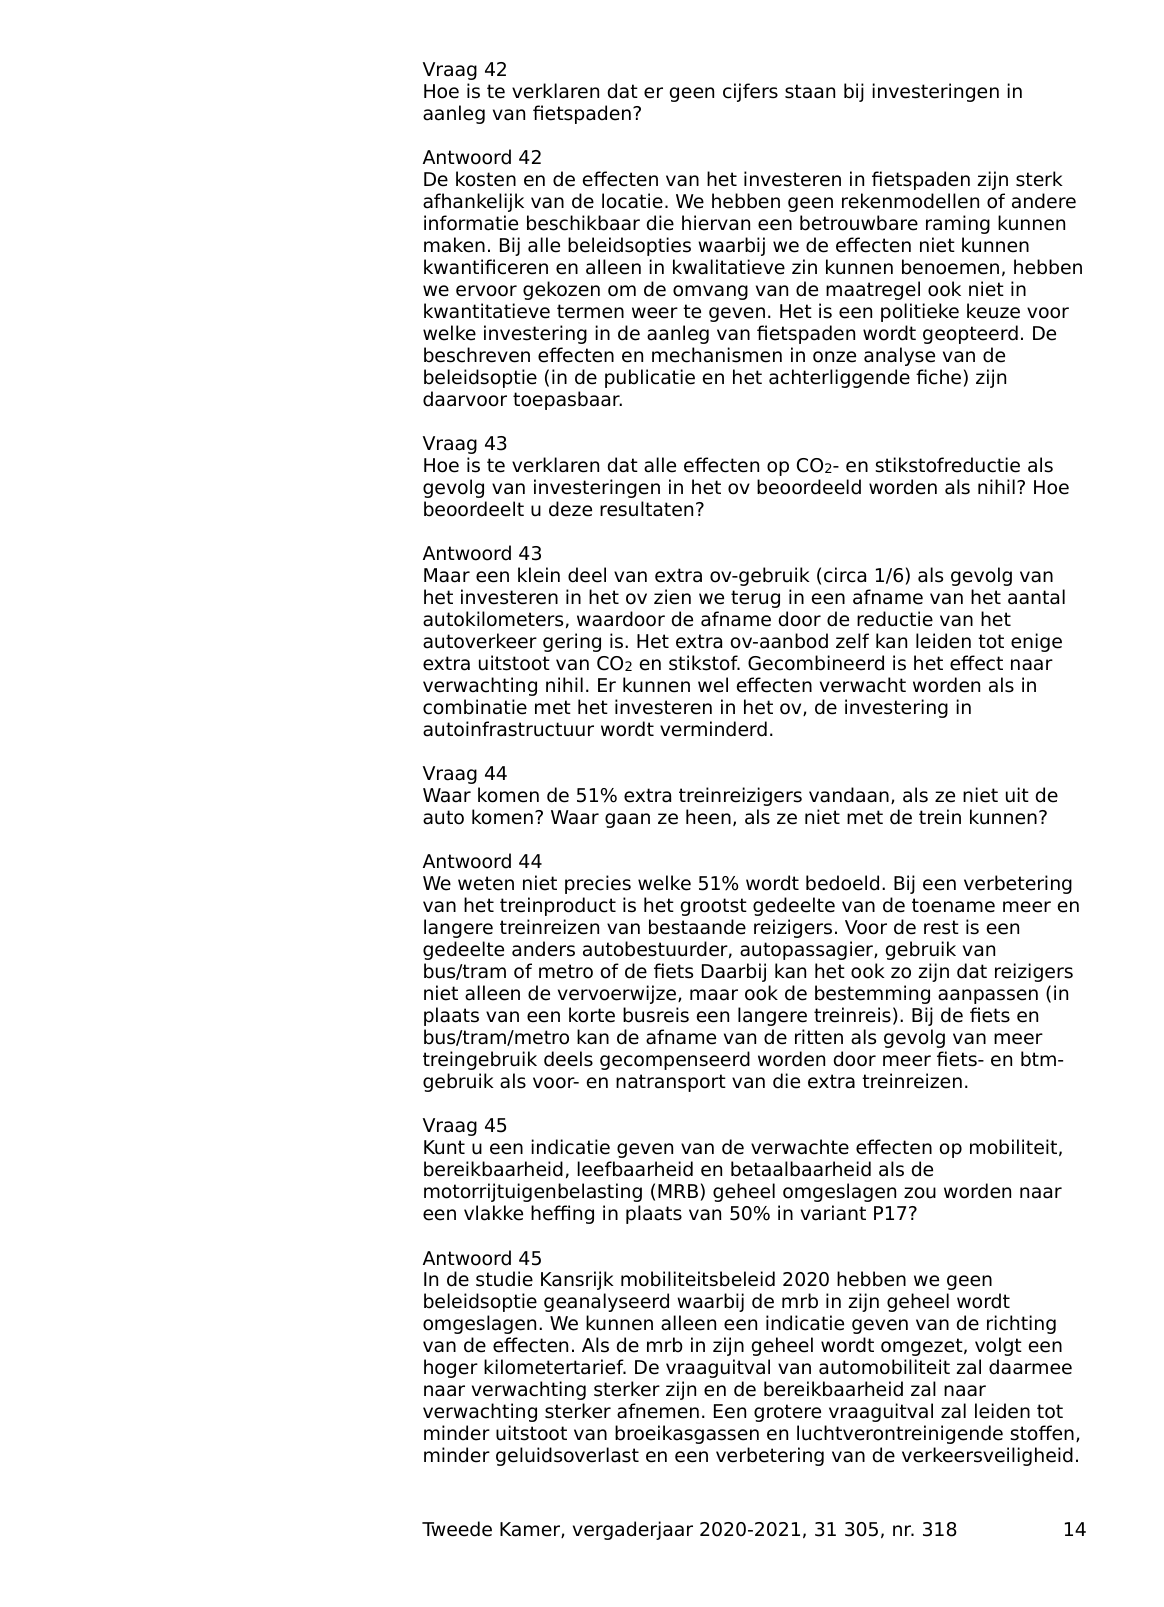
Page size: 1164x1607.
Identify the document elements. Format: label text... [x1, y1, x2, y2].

text Antwoord 42 [422, 147, 1087, 169]
text Vraag 42 [422, 59, 1087, 81]
text We weten niet precies welke 51% wordt bedoeld. Bij een verbetering van het treinproduct is het grootst gedeelte van de toename meer en langere treinreizen van bestaande reizigers. Voor de rest is een gedeelte anders autobestuurder, autopassagier, gebruik van bus/tram of metro of de fiets Daarbij kan het ook zo zijn dat reizigers niet alleen de vervoerwijze, maar ook de bestemming aanpassen (in plaats van een korte busreis een langere treinreis). Bij de fiets en bus/tram/metro kan de afname van de ritten als gevolg van meer treingebruik deels gecompenseerd worden door meer fiets- en btm-gebruik als voor- en natransport van die extra treinreizen. [422, 873, 1087, 1093]
text Waar komen de 51% extra treinreizigers vandaan, als ze niet uit de auto komen? Waar gaan ze heen, als ze niet met de trein kunnen? [422, 785, 1087, 829]
text De kosten en de effecten van het investeren in fietspaden zijn sterk afhankelijk van de locatie. We hebben geen rekenmodellen of andere informatie beschikbaar die hiervan een betrouwbare raming kunnen maken. Bij alle beleidsopties waarbij we de effecten niet kunnen kwantificeren en alleen in kwalitatieve zin kunnen benoemen, hebben we ervoor gekozen om de omvang van de maatregel ook niet in kwantitatieve termen weer te geven. Het is een politieke keuze voor welke investering in de aanleg van fietspaden wordt geopteerd. De beschreven effecten en mechanismen in onze analyse van de beleidsoptie (in de publicatie en het achterliggende fiche) zijn daarvoor toepasbaar. [422, 169, 1087, 411]
text Antwoord 43 [422, 543, 1087, 565]
text Antwoord 45 [422, 1247, 1087, 1269]
text Vraag 44 [422, 763, 1087, 785]
text Hoe is te verklaren dat er geen cijfers staan bij investeringen in aanleg van fietspaden? [422, 81, 1087, 125]
text In de studie Kansrijk mobiliteitsbeleid 2020 hebben we geen beleidsoptie geanalyseerd waarbij de mrb in zijn geheel wordt omgeslagen. We kunnen alleen een indicatie geven van de richting van de effecten. Als de mrb in zijn geheel wordt omgezet, volgt een hoger kilometertarief. De vraaguitval van automobiliteit zal daarmee naar verwachting sterker zijn en de bereikbaarheid zal naar verwachting sterker afnemen. Een grotere vraaguitval zal leiden tot minder uitstoot van broeikasgassen en luchtverontreinigende stoffen, minder geluidsoverlast en een verbetering van de verkeersveiligheid. [422, 1269, 1087, 1467]
text Vraag 43 [422, 433, 1087, 455]
text Kunt u een indicatie geven van de verwachte effecten op mobiliteit, bereikbaarheid, leefbaarheid en betaalbaarheid als de motorrijtuigenbelasting (MRB) geheel omgeslagen zou worden naar een vlakke heffing in plaats van 50% in variant P17? [422, 1137, 1087, 1225]
text Vraag 45 [422, 1115, 1087, 1137]
text Maar een klein deel van extra ov-gebruik (circa 1/6) als gevolg van het investeren in het ov zien we terug in een afname van het aantal autokilometers, waardoor de afname door de reductie van het autoverkeer gering is. Het extra ov-aanbod zelf kan leiden tot enige extra uitstoot van CO2 en stikstof. Gecombineerd is het effect naar verwachting nihil. Er kunnen wel effecten verwacht worden als in combinatie met het investeren in het ov, de investering in autoinfrastructuur wordt verminderd. [422, 565, 1087, 741]
text Hoe is te verklaren dat alle effecten op CO2- en stikstofreductie als gevolg van investeringen in het ov beoordeeld worden als nihil? Hoe beoordeelt u deze resultaten? [422, 455, 1087, 521]
text Antwoord 44 [422, 851, 1087, 873]
